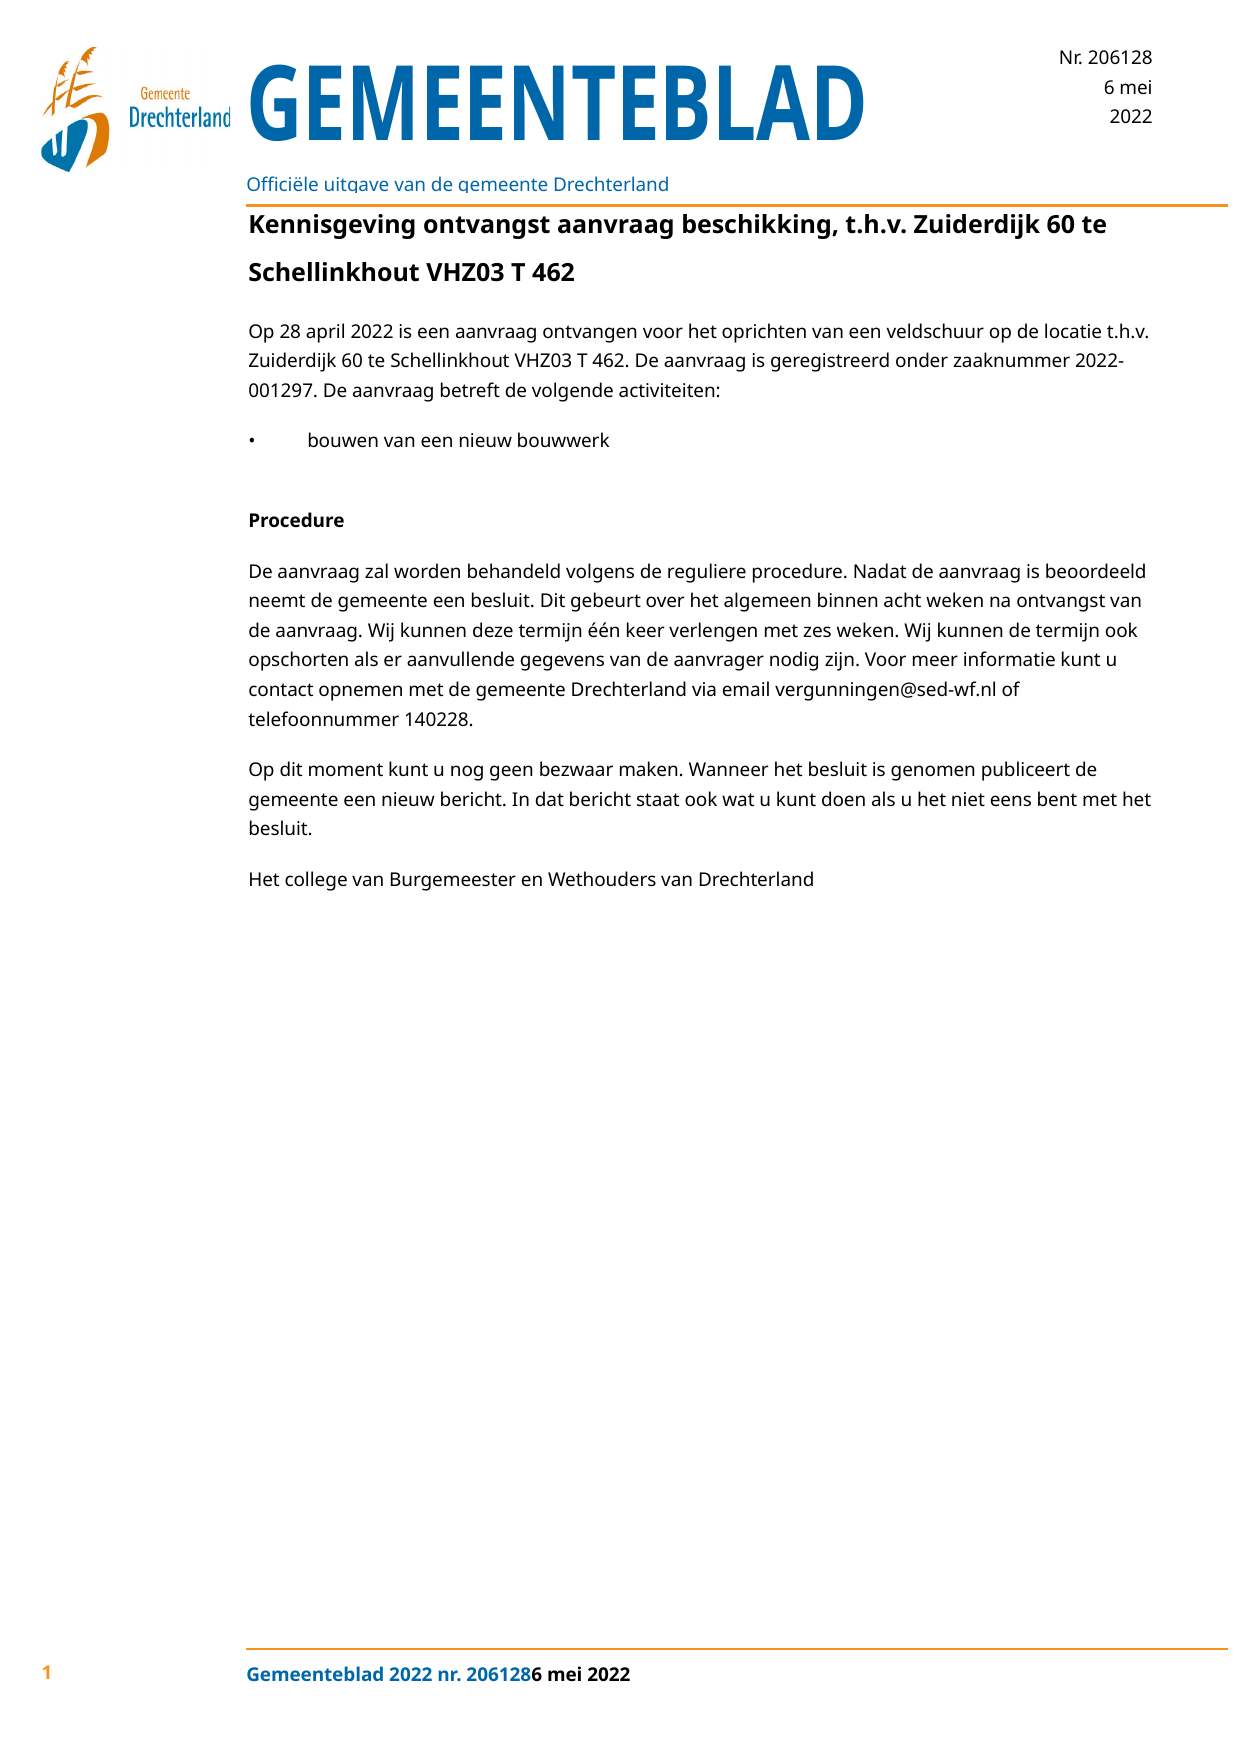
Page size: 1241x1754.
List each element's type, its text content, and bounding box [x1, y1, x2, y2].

text Op 28 april 2022 is een aanvraag ontvangen voor het oprichten van een veldschuur op de locatie t.h.v. Zuiderdijk 60 te Schellinkhout VHZ03 T 462. De aanvraag is geregistreerd onder zaaknummer 2022-001297. De aanvraag betreft de volgende activiteiten: [248, 318, 1152, 403]
text Op dit moment kunt u nog geen bezwaar maken. Wanneer het besluit is genomen publiceert de gemeente een nieuw bericht. In dat bericht staat ook wat u kunt doen als u het niet eens bent met het besluit. [248, 756, 1152, 841]
text Het college van Burgemeester en Wethouders van Drechterland [248, 866, 1152, 892]
list bouwen van een nieuw bouwwerk [248, 427, 1152, 453]
picture [41, 47, 231, 172]
text De aanvraag zal worden behandeld volgens de reguliere procedure. Nadat de aanvraag is beoordeeld neemt de gemeente een besluit. Dit gebeurt over het algemeen binnen acht weken na ontvangst van de aanvraag. Wij kunnen deze termijn één keer verlengen met zes weken. Wij kunnen de termijn ook opschorten als er aanvullende gegevens van de aanvrager nodig zijn. Voor meer informatie kunt u contact opnemen met de gemeente Drechterland via email vergunningen@sed-wf.nl of telefoonnummer 140228. [248, 558, 1152, 732]
text Kennisgeving ontvangst aanvraag beschikking, t.h.v. Zuiderdijk 60 te Schellinkhout VHZ03 T 462 [248, 207, 1152, 288]
picture [41, 158, 64, 172]
text Procedure [248, 507, 1152, 533]
picture [226, 115, 231, 124]
